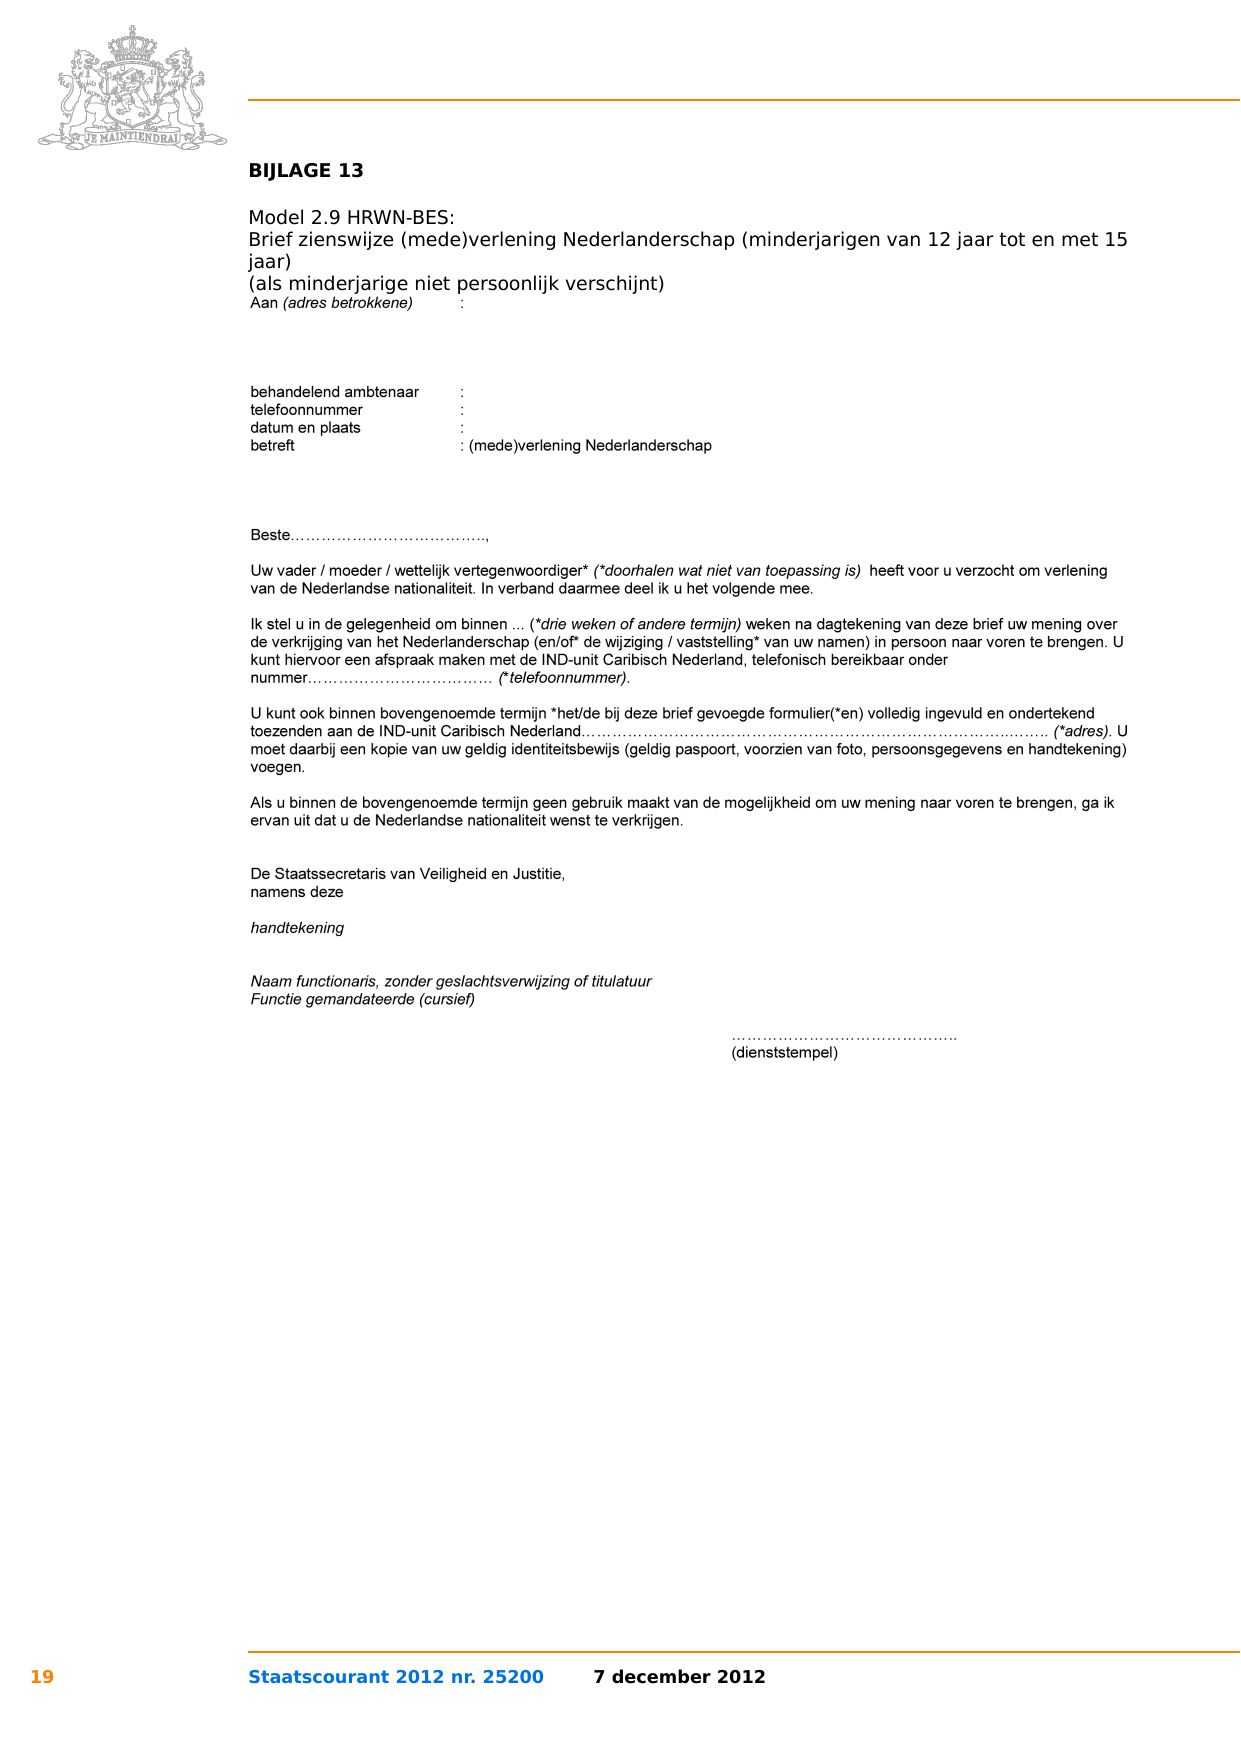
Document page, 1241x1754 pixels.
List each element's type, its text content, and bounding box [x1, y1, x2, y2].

text Brief zienswijze (mede)verlening Nederlanderschap (minderjarigen van 12 jaar tot en met 15 jaar) [248, 229, 1163, 273]
picture [38, 25, 227, 150]
subtitle BIJLAGE 13 [248, 160, 1163, 182]
text (als minderjarige niet persoonlijk verschijnt) [248, 273, 1163, 1062]
picture [248, 294, 1134, 1063]
text Model 2.9 HRWN-BES: [248, 207, 1163, 229]
